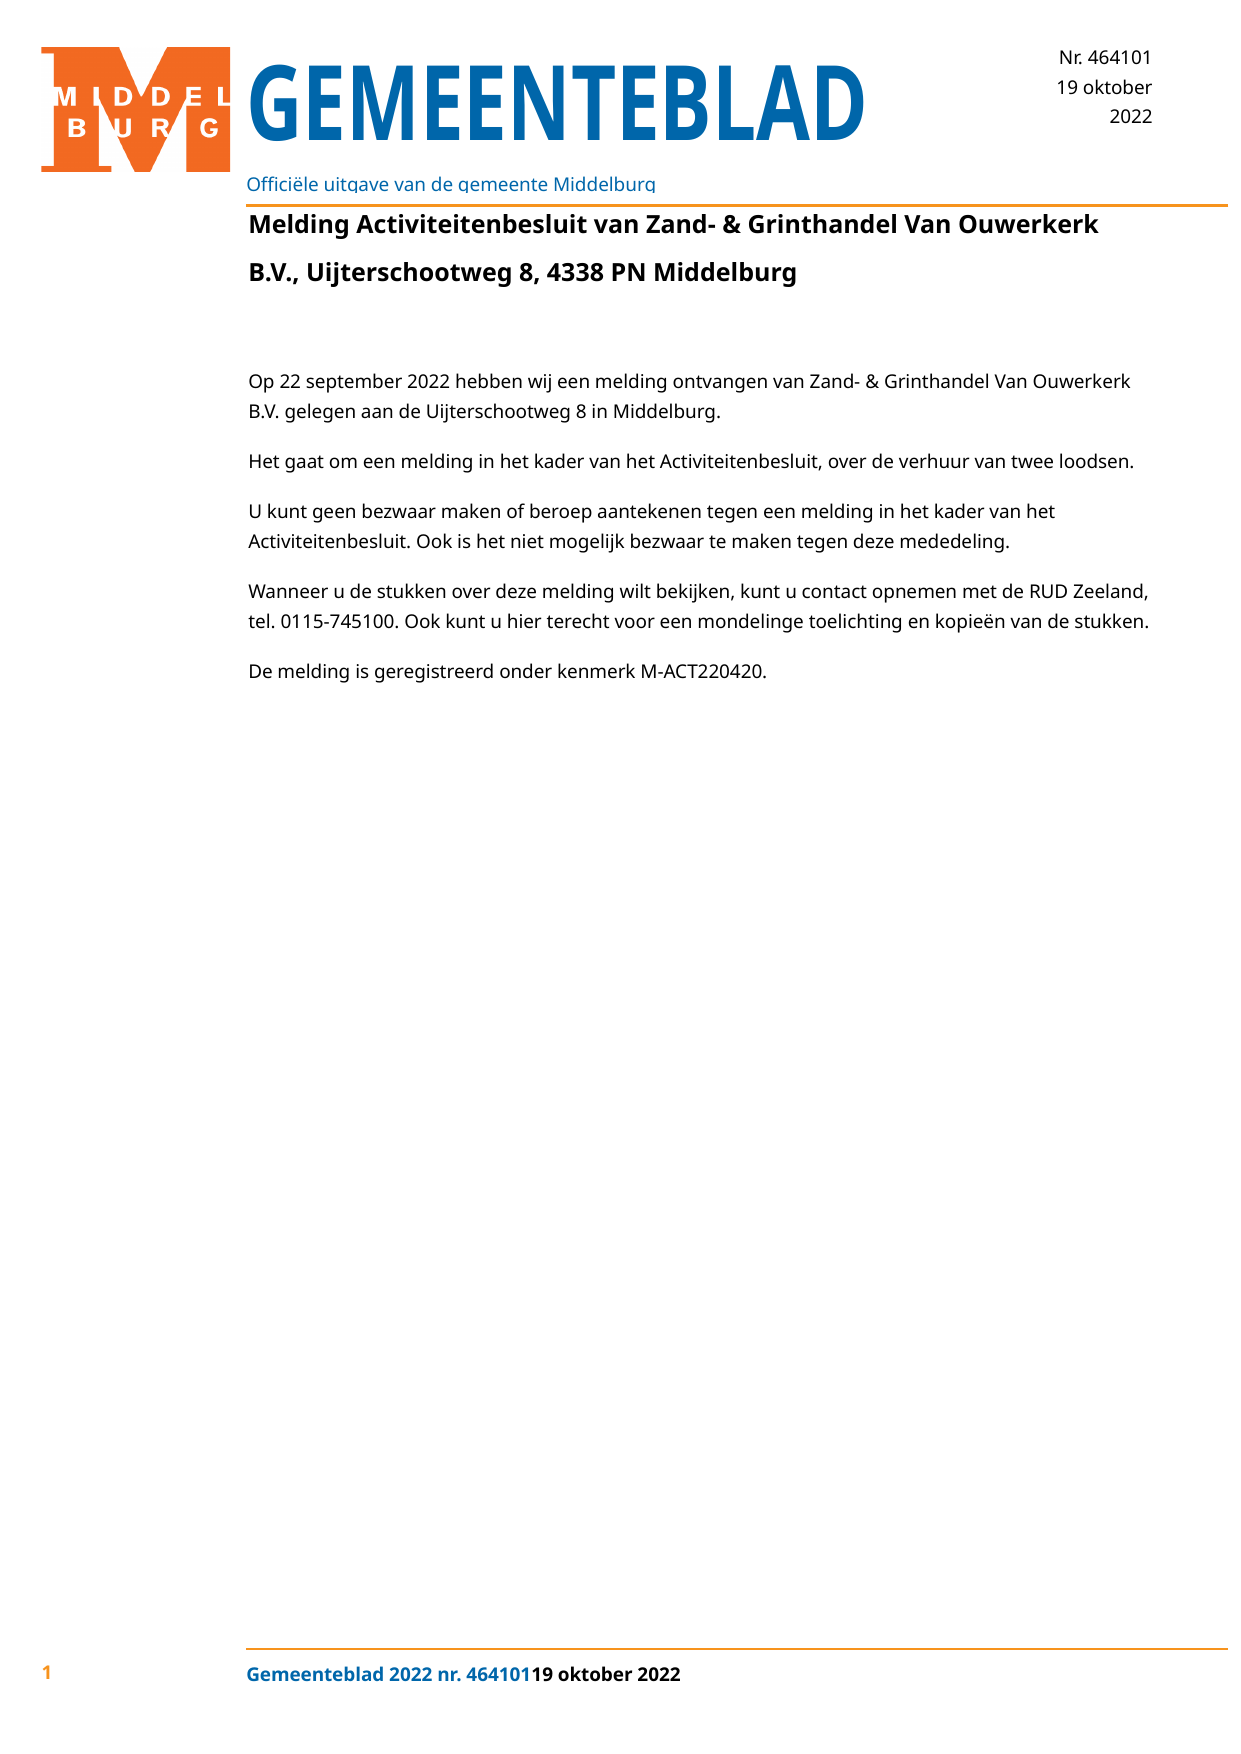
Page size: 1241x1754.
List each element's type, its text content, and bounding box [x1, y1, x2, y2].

text Melding Activiteitenbesluit van Zand- & Grinthandel Van Ouwerkerk B.V., Uijterschootweg 8, 4338 PN Middelburg [248, 207, 1152, 288]
text De melding is geregistreerd onder kenmerk M-ACT220420. [248, 659, 1152, 684]
text Op 22 september 2022 hebben wij een melding ontvangen van Zand- & Grinthandel Van Ouwerkerk B.V. gelegen aan de Uijterschootweg 8 in Middelburg. [248, 368, 1152, 424]
text Het gaat om een melding in het kader van het Activiteitenbesluit, over de verhuur van twee loodsen. [248, 448, 1152, 474]
text Wanneer u de stukken over deze melding wilt bekijken, kunt u contact opnemen met de RUD Zeeland, tel. 0115-745100. Ook kunt u hier terecht voor een mondelinge toelichting en kopieën van de stukken. [248, 579, 1152, 634]
picture [41, 47, 231, 172]
text U kunt geen bezwaar maken of beroep aantekenen tegen een melding in het kader van het Activiteitenbesluit. Ook is het niet mogelijk bezwaar te maken tegen deze mededeling. [248, 499, 1152, 554]
